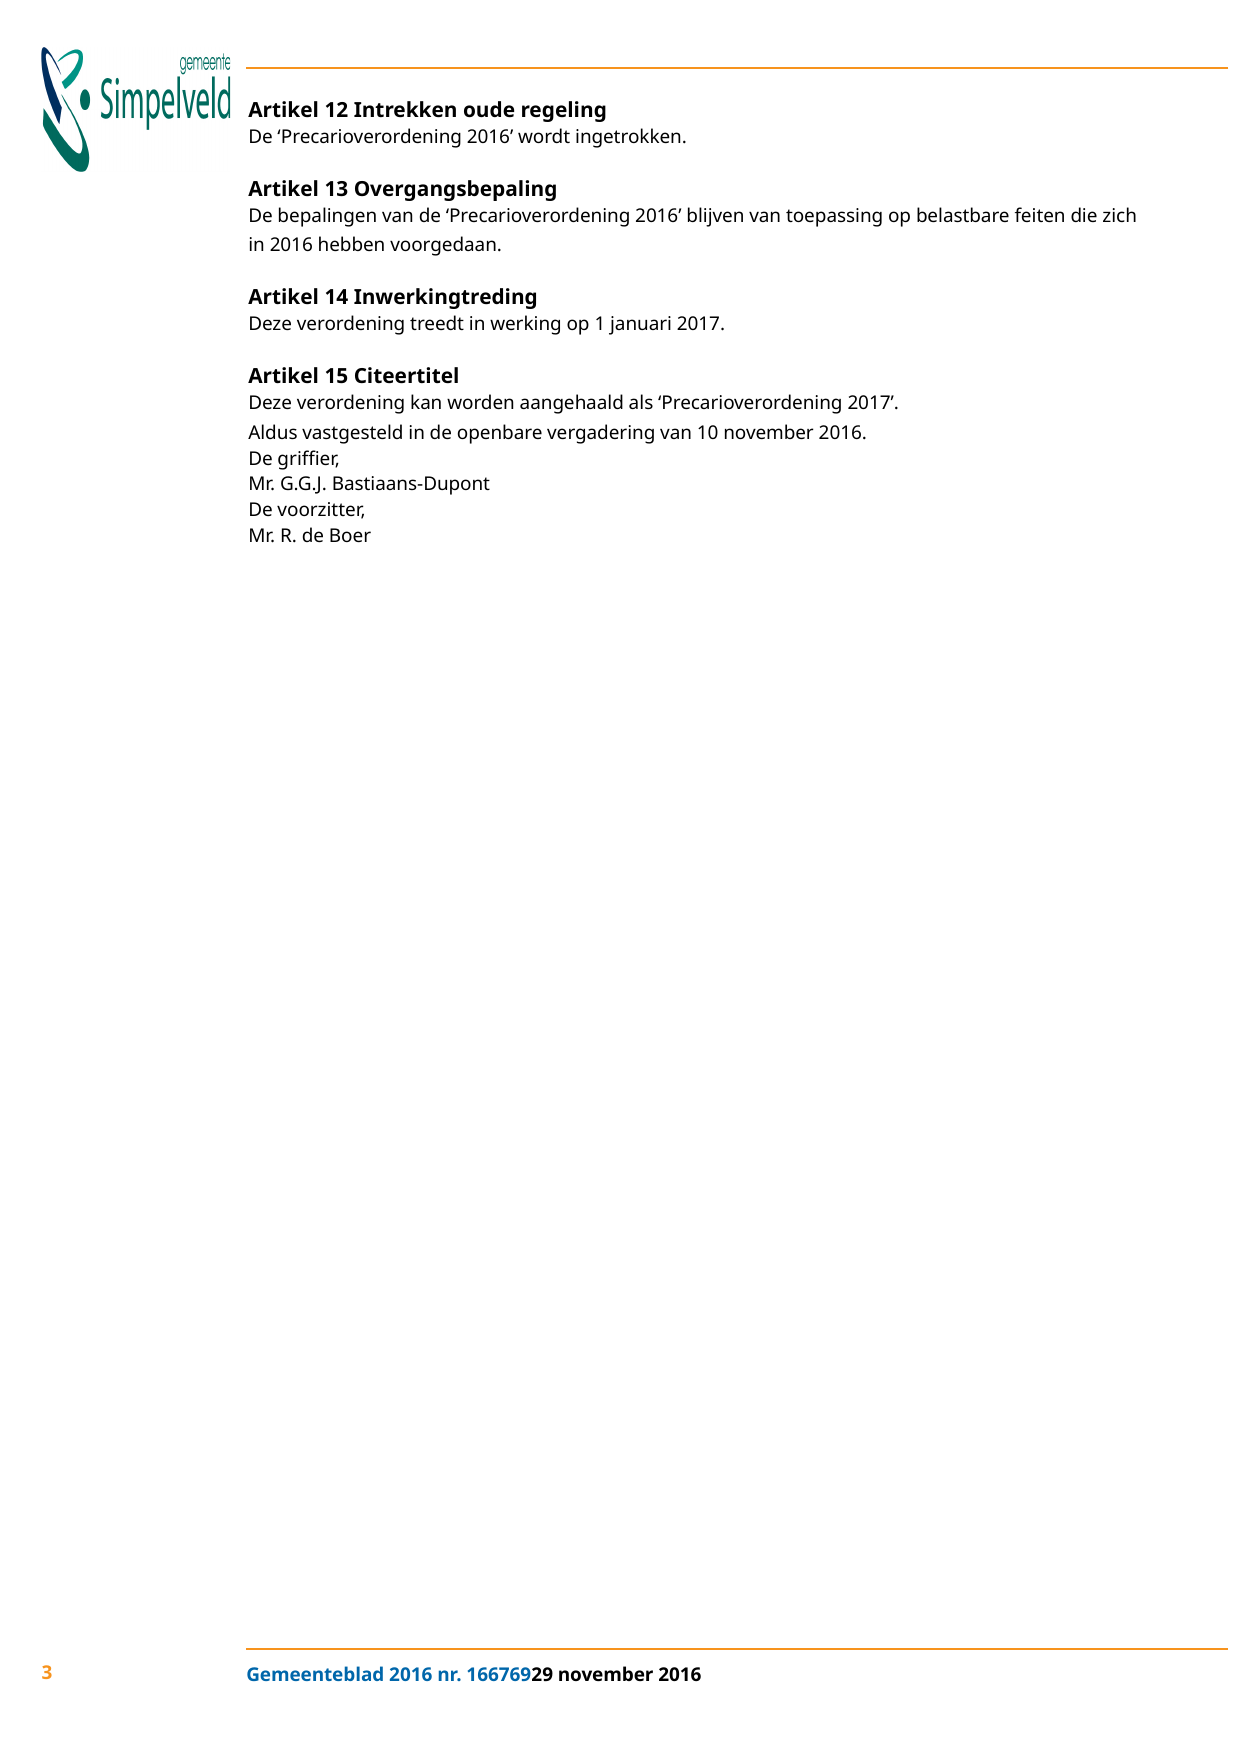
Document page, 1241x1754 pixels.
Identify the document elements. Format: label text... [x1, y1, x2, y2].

text Deze verordening treedt in werking op 1 januari 2017. [248, 311, 1152, 336]
text Deze verordening kan worden aangehaald als ‘Precarioverordening 2017’. [248, 389, 1152, 415]
text Mr. R. de Boer [248, 522, 1152, 548]
text De griffier, [248, 445, 1152, 470]
text Artikel 12 Intrekken oude regeling [248, 95, 1152, 123]
text Artikel 15 Citeertitel [248, 361, 1152, 389]
text Artikel 13 Overgangsbepaling [248, 174, 1152, 202]
text De voorzitter, [248, 496, 1152, 522]
text Aldus vastgesteld in de openbare vergadering van 10 november 2016. [248, 419, 1152, 445]
picture [41, 47, 231, 172]
text Mr. G.G.J. Bastiaans-Dupont [248, 470, 1152, 496]
text De ‘Precarioverordening 2016’ wordt ingetrokken. [248, 123, 1152, 149]
text Artikel 14 Inwerkingtreding [248, 282, 1152, 311]
text De bepalingen van de ‘Precarioverordening 2016’ blijven van toepassing op belastbare feiten die zich in 2016 hebben voorgedaan. [248, 202, 1152, 257]
